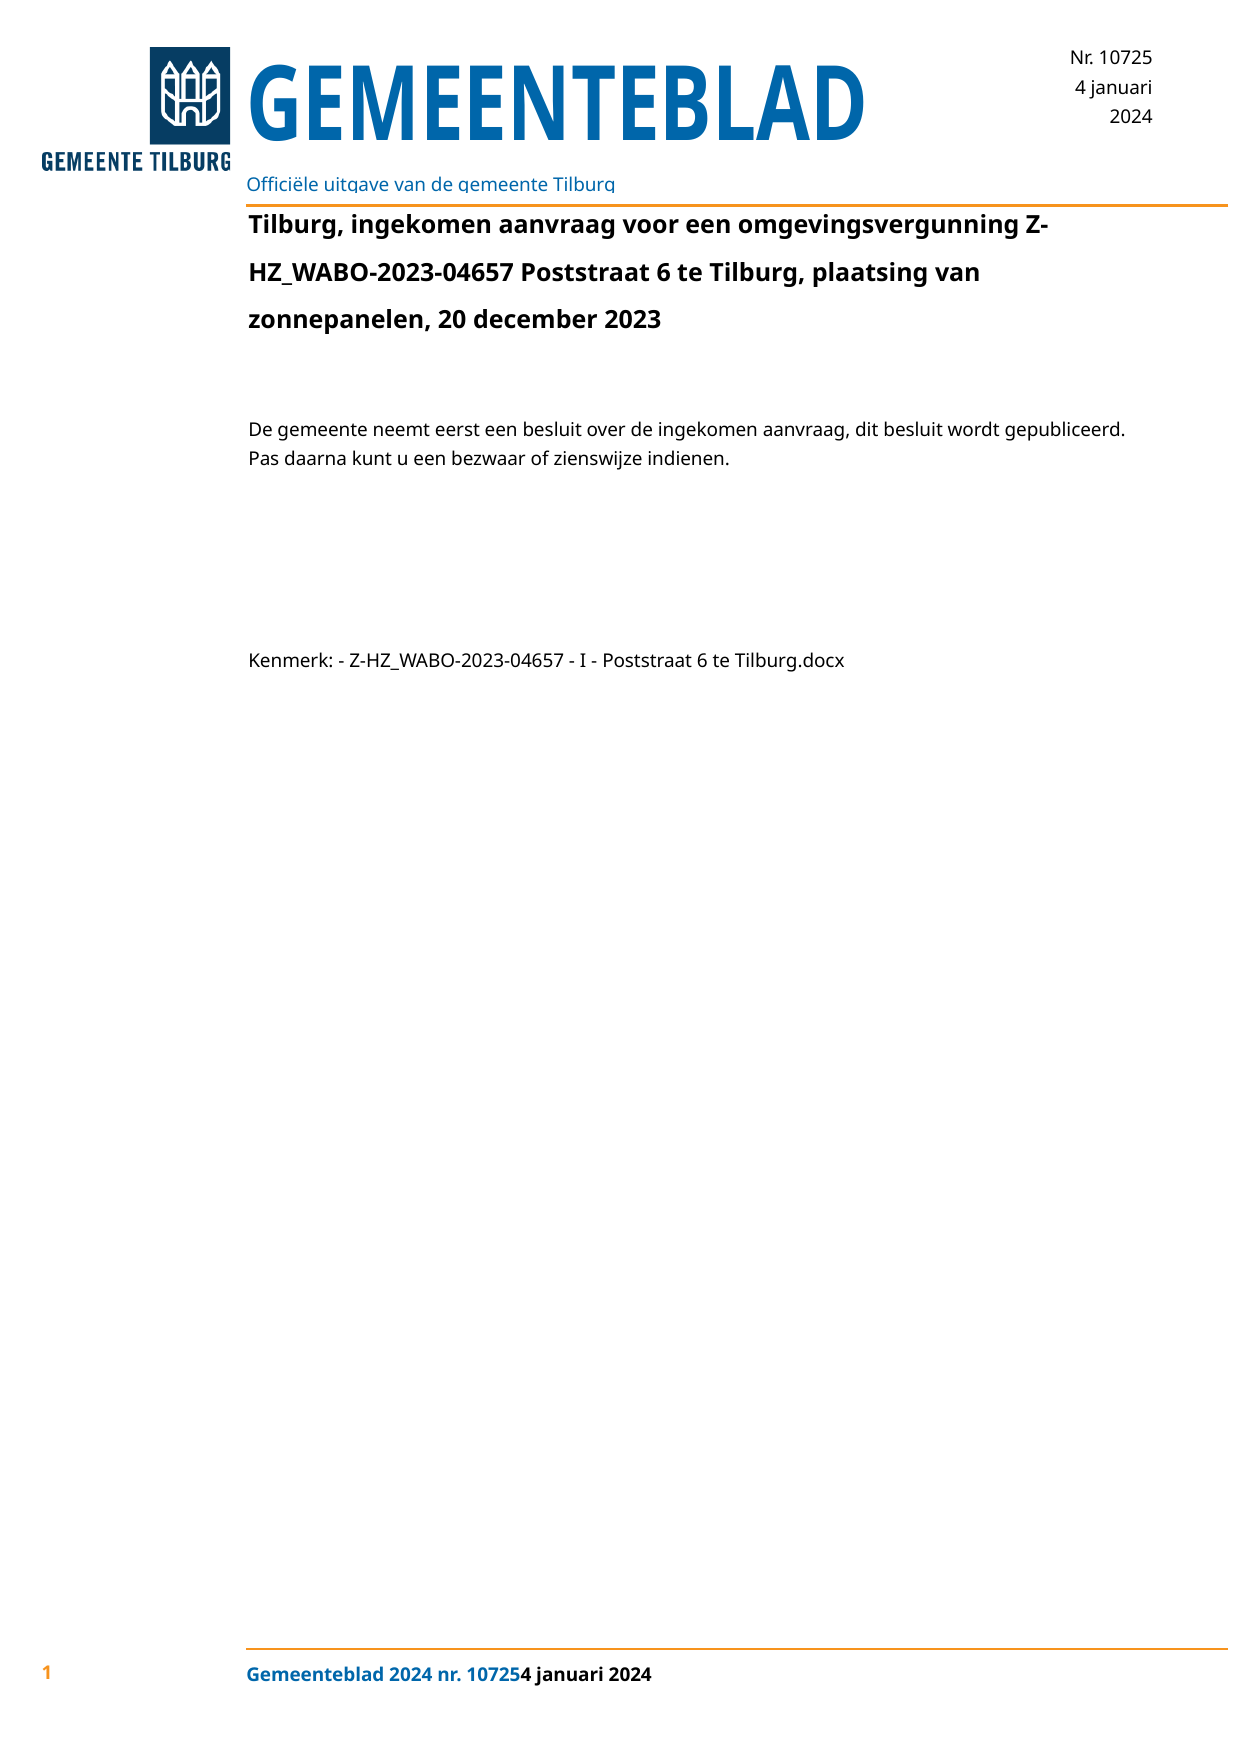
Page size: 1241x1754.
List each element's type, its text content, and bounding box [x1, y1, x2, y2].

text De gemeente neemt eerst een besluit over de ingekomen aanvraag, dit besluit wordt gepubliceerd. Pas daarna kunt u een bezwaar of zienswijze indienen. [248, 416, 1152, 471]
text Tilburg, ingekomen aanvraag voor een omgevingsvergunning Z-HZ_WABO-2023-04657 Poststraat 6 te Tilburg, plaatsing van zonnepanelen, 20 december 2023 [248, 207, 1152, 336]
picture [41, 47, 231, 172]
text Kenmerk: - Z-HZ_WABO-2023-04657 - I - Poststraat 6 te Tilburg.docx [248, 647, 1152, 673]
